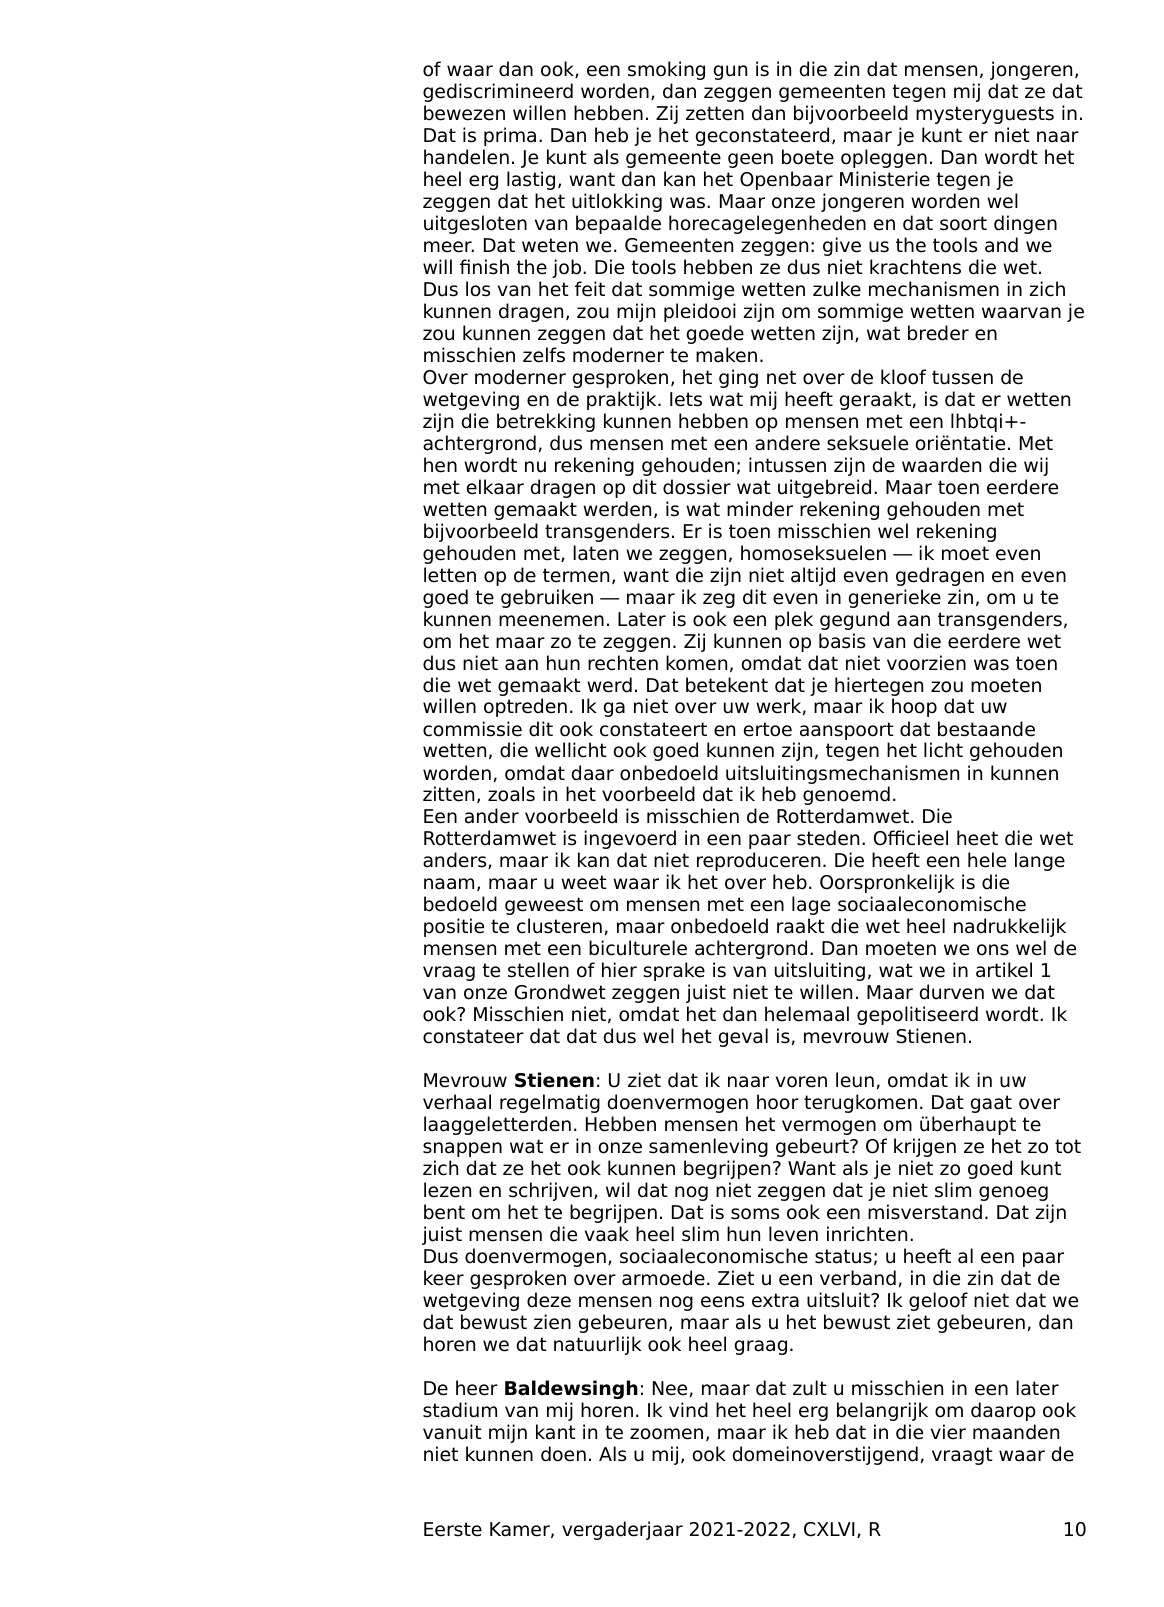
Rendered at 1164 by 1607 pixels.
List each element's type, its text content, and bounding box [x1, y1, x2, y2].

text Over moderner gesproken, het ging net over de kloof tussen de wetgeving en de praktijk. Iets wat mij heeft geraakt, is dat er wetten zijn die betrekking kunnen hebben op mensen met een lhbtqi+-achtergrond, dus mensen met een andere seksuele oriëntatie. Met hen wordt nu rekening gehouden; intussen zijn de waarden die wij met elkaar dragen op dit dossier wat uitgebreid. Maar toen eerdere wetten gemaakt werden, is wat minder rekening gehouden met bijvoorbeeld transgenders. Er is toen misschien wel rekening gehouden met, laten we zeggen, homoseksuelen ― ik moet even letten op de termen, want die zijn niet altijd even gedragen en even goed te gebruiken ― maar ik zeg dit even in generieke zin, om u te kunnen meenemen. Later is ook een plek gegund aan transgenders, om het maar zo te zeggen. Zij kunnen op basis van die eerdere wet dus niet aan hun rechten komen, omdat dat niet voorzien was toen die wet gemaakt werd. Dat betekent dat je hiertegen zou moeten willen optreden. Ik ga niet over uw werk, maar ik hoop dat uw commissie dit ook constateert en ertoe aanspoort dat bestaande wetten, die wellicht ook goed kunnen zijn, tegen het licht gehouden worden, omdat daar onbedoeld uitsluitingsmechanismen in kunnen zitten, zoals in het voorbeeld dat ik heb genoemd. [422, 367, 1087, 806]
text Dus los van het feit dat sommige wetten zulke mechanismen in zich kunnen dragen, zou mijn pleidooi zijn om sommige wetten waarvan je zou kunnen zeggen dat het goede wetten zijn, wat breder en misschien zelfs moderner te maken. [422, 279, 1087, 367]
text of waar dan ook, een smoking gun is in die zin dat mensen, jongeren, gediscrimineerd worden, dan zeggen gemeenten tegen mij dat ze dat bewezen willen hebben. Zij zetten dan bijvoorbeeld mysteryguests in. Dat is prima. Dan heb je het geconstateerd, maar je kunt er niet naar handelen. Je kunt als gemeente geen boete opleggen. Dan wordt het heel erg lastig, want dan kan het Openbaar Ministerie tegen je zeggen dat het uitlokking was. Maar onze jongeren worden wel uitgesloten van bepaalde horecagelegenheden en dat soort dingen meer. Dat weten we. Gemeenten zeggen: give us the tools and we will finish the job. Die tools hebben ze dus niet krachtens die wet. [422, 59, 1087, 279]
text Mevrouw Stienen: U ziet dat ik naar voren leun, omdat ik in uw verhaal regelmatig doenvermogen hoor terugkomen. Dat gaat over laaggeletterden. Hebben mensen het vermogen om überhaupt te snappen wat er in onze samenleving gebeurt? Of krijgen ze het zo tot zich dat ze het ook kunnen begrijpen? Want als je niet zo goed kunt lezen en schrijven, wil dat nog niet zeggen dat je niet slim genoeg bent om het te begrijpen. Dat is soms ook een misverstand. Dat zijn juist mensen die vaak heel slim hun leven inrichten. [422, 1070, 1087, 1246]
text Een ander voorbeeld is misschien de Rotterdamwet. Die Rotterdamwet is ingevoerd in een paar steden. Officieel heet die wet anders, maar ik kan dat niet reproduceren. Die heeft een hele lange naam, maar u weet waar ik het over heb. Oorspronkelijk is die bedoeld geweest om mensen met een lage sociaaleconomische positie te clusteren, maar onbedoeld raakt die wet heel nadrukkelijk mensen met een biculturele achtergrond. Dan moeten we ons wel de vraag te stellen of hier sprake is van uitsluiting, wat we in artikel 1 van onze Grondwet zeggen juist niet te willen. Maar durven we dat ook? Misschien niet, omdat het dan helemaal gepolitiseerd wordt. Ik constateer dat dat dus wel het geval is, mevrouw Stienen. [422, 806, 1087, 1048]
text Dus doenvermogen, sociaaleconomische status; u heeft al een paar keer gesproken over armoede. Ziet u een verband, in die zin dat de wetgeving deze mensen nog eens extra uitsluit? Ik geloof niet dat we dat bewust zien gebeuren, maar als u het bewust ziet gebeuren, dan horen we dat natuurlijk ook heel graag. [422, 1246, 1087, 1356]
text De heer Baldewsingh: Nee, maar dat zult u misschien in een later stadium van mij horen. Ik vind het heel erg belangrijk om daarop ook vanuit mijn kant in te zoomen, maar ik heb dat in die vier maanden niet kunnen doen. Als u mij, ook domeinoverstijgend, vraagt waar de [422, 1378, 1087, 1466]
